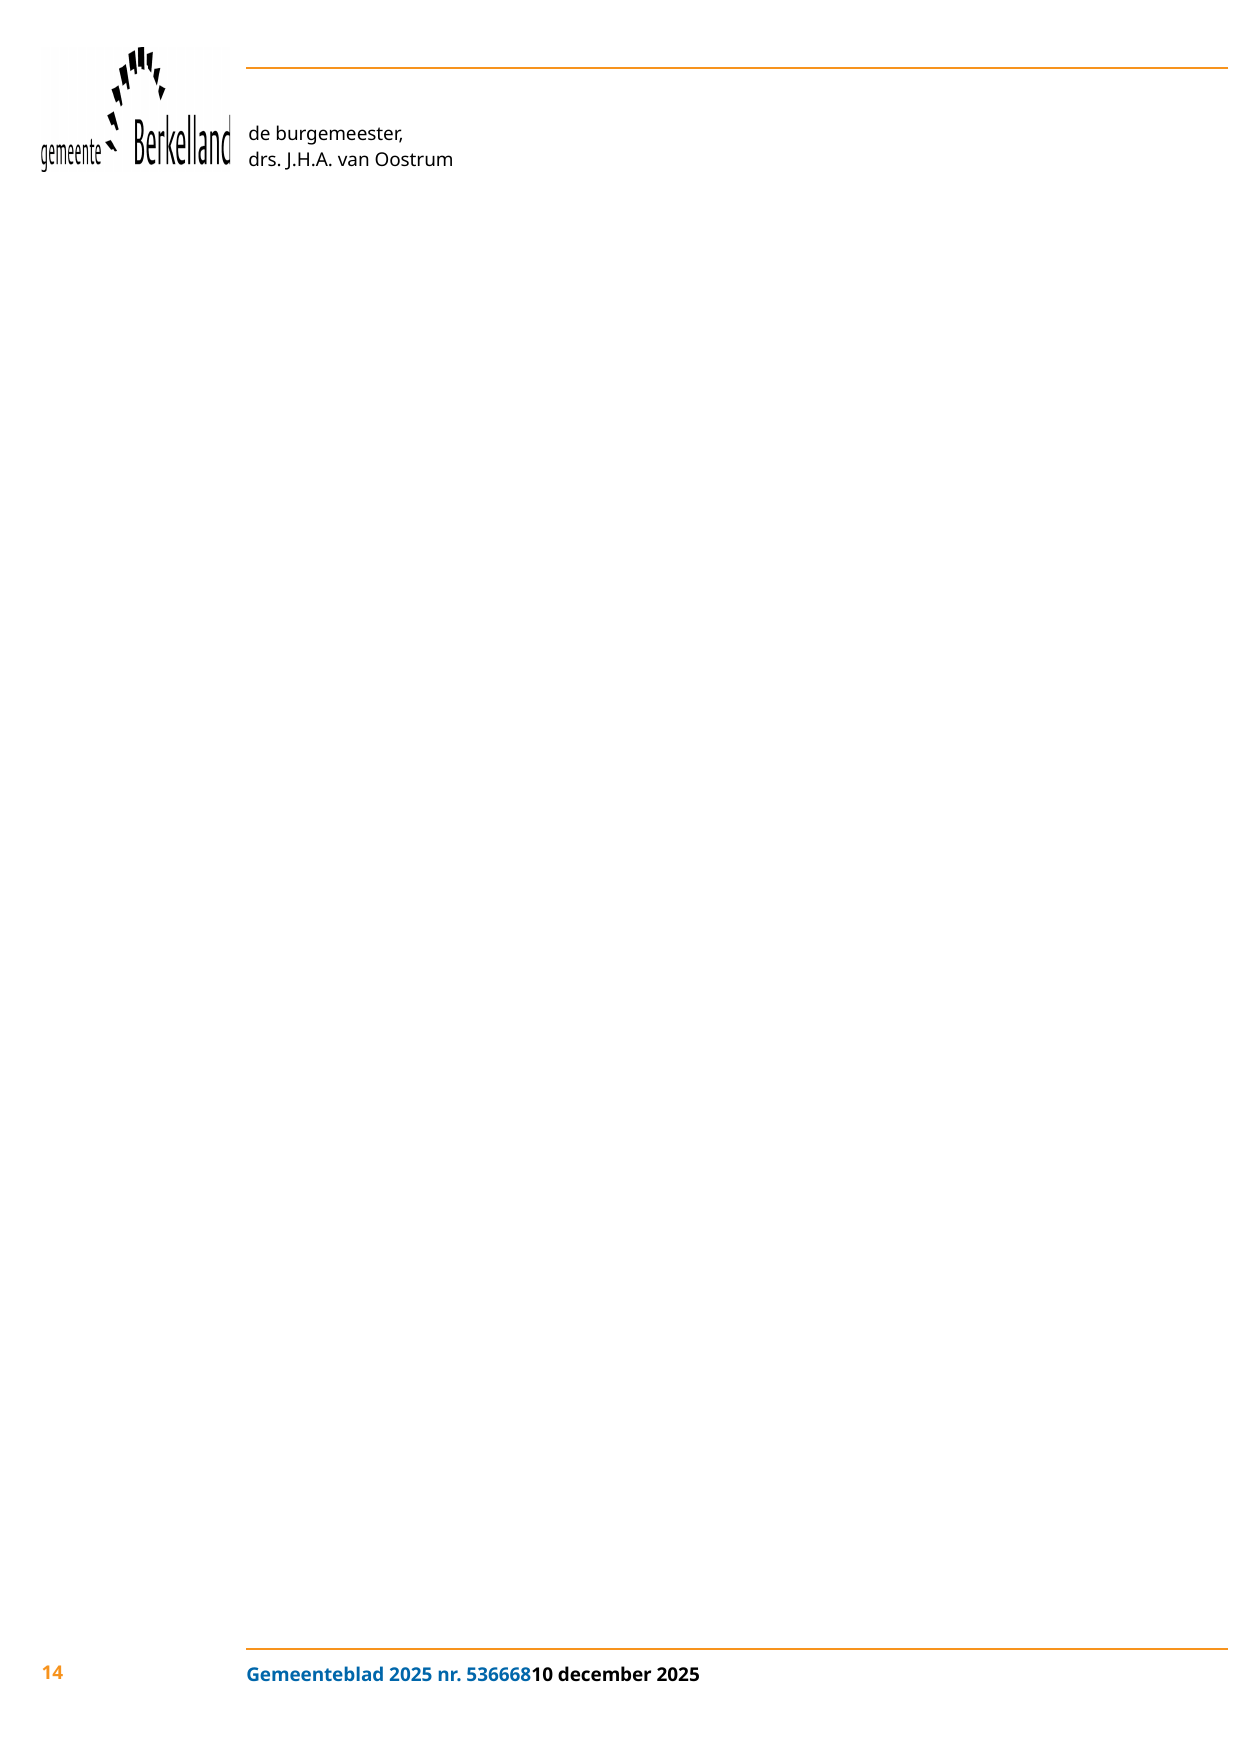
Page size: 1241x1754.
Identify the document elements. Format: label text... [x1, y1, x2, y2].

text de burgemeester, [248, 121, 1152, 146]
text drs. J.H.A. van Oostrum [248, 146, 1152, 172]
picture [41, 47, 231, 172]
